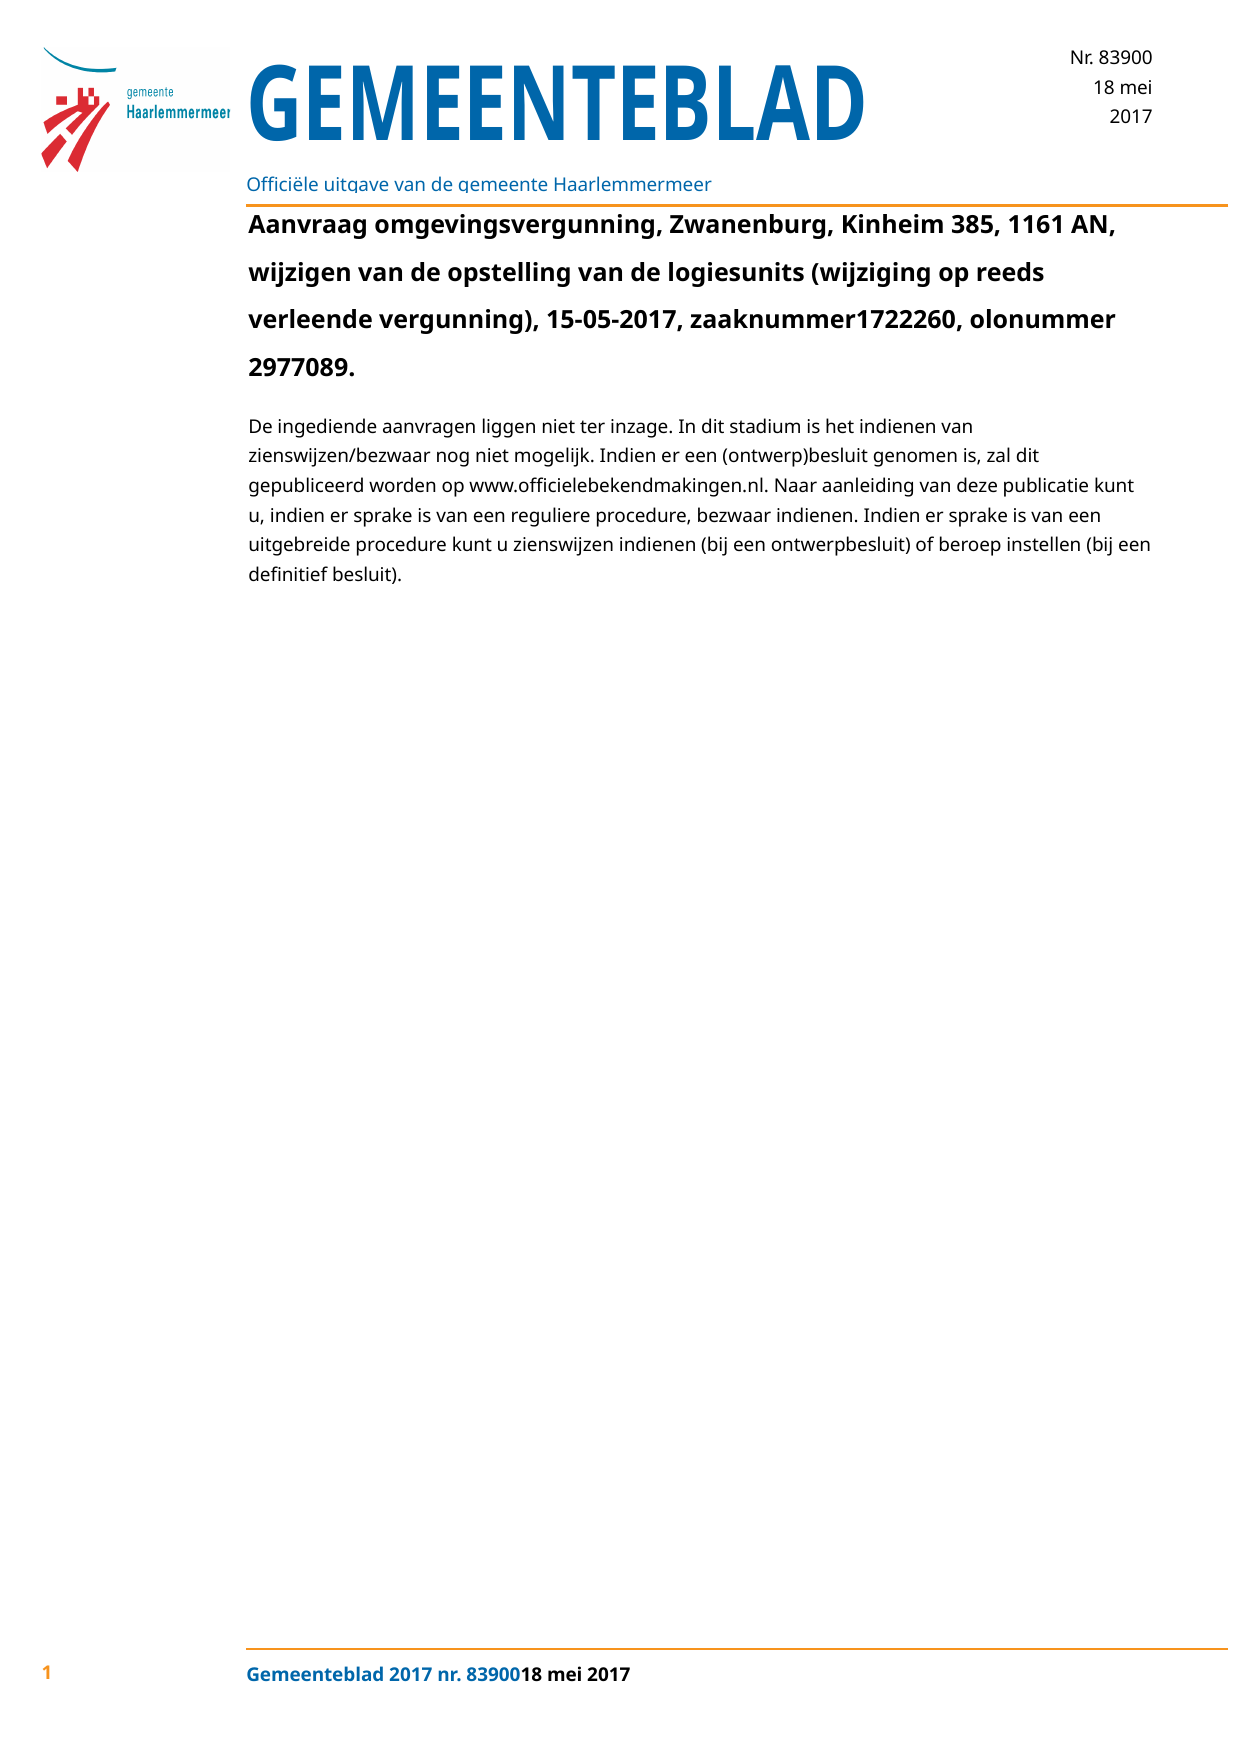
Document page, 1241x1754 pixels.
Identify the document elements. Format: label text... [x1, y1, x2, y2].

picture [41, 47, 231, 172]
text De ingediende aanvragen liggen niet ter inzage. In dit stadium is het indienen van zienswijzen/bezwaar nog niet mogelijk. Indien er een (ontwerp)besluit genomen is, zal dit gepubliceerd worden op www.officielebekendmakingen.nl. Naar aanleiding van deze publicatie kunt u, indien er sprake is van een reguliere procedure, bezwaar indienen. Indien er sprake is van een uitgebreide procedure kunt u zienswijzen indienen (bij een ontwerpbesluit) of beroep instellen (bij een definitief besluit). [248, 413, 1152, 587]
text Aanvraag omgevingsvergunning, Zwanenburg, Kinheim 385, 1161 AN, wijzigen van de opstelling van de logiesunits (wijziging op reeds verleende vergunning), 15-05-2017, zaaknummer1722260, olonummer 2977089. [248, 207, 1152, 384]
